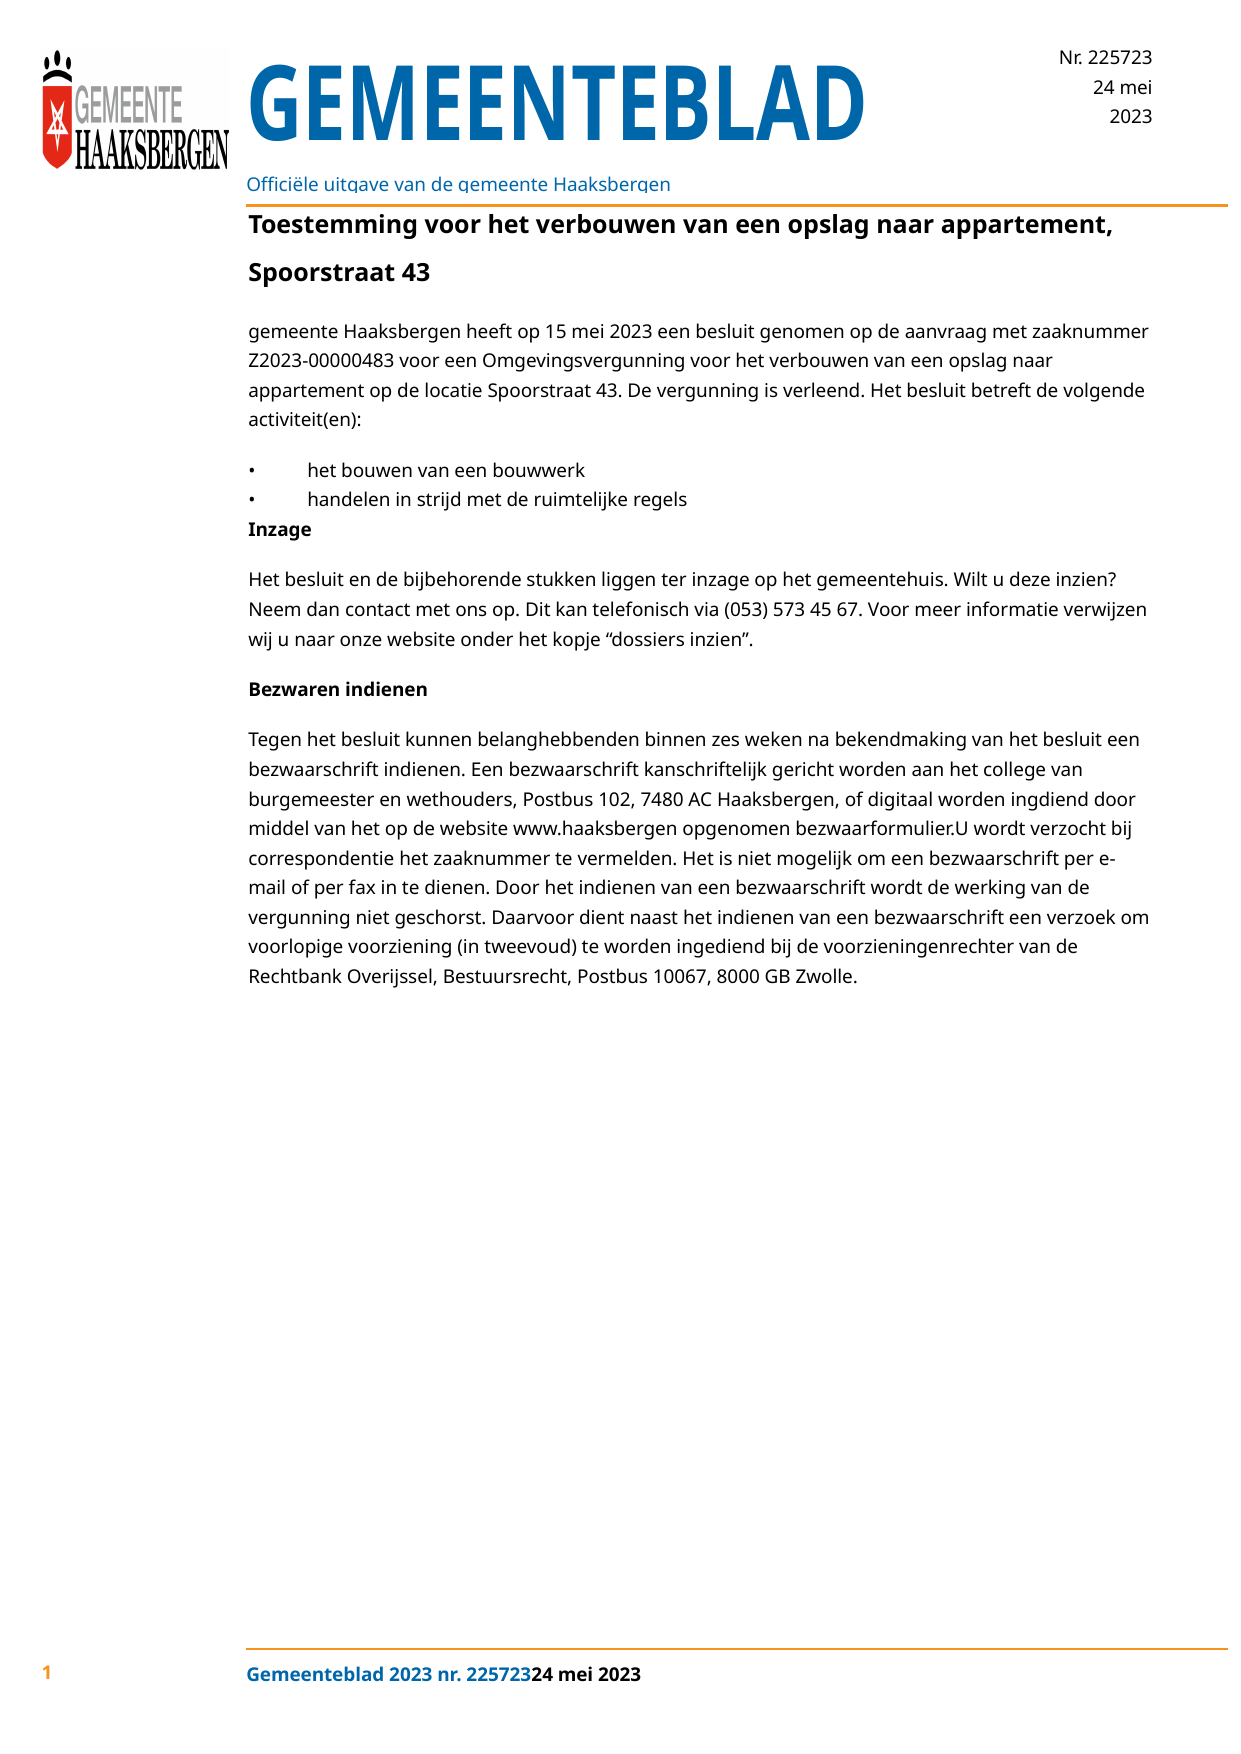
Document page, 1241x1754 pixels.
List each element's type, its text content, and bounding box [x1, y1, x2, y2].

list handelen in strijd met de ruimtelijke regels [248, 487, 1152, 512]
text gemeente Haaksbergen heeft op 15 mei 2023 een besluit genomen op de aanvraag met zaaknummer Z2023-00000483 voor een Omgevingsvergunning voor het verbouwen van een opslag naar appartement op de locatie Spoorstraat 43. De vergunning is verleend. Het besluit betreft de volgende activiteit(en): [248, 318, 1152, 432]
text Tegen het besluit kunnen belanghebbenden binnen zes weken na bekendmaking van het besluit een bezwaarschrift indienen. Een bezwaarschrift kanschriftelijk gericht worden aan het college van burgemeester en wethouders, Postbus 102, 7480 AC Haaksbergen, of digitaal worden ingdiend door middel van het op de website www.haaksbergen opgenomen bezwaarformulier.U wordt verzocht bij correspondentie het zaaknummer te vermelden. Het is niet mogelijk om een bezwaarschrift per e-mail of per fax in te dienen. Door het indienen van een bezwaarschrift wordt de werking van de vergunning niet geschorst. Daarvoor dient naast het indienen van een bezwaarschrift een verzoek om voorlopige voorziening (in tweevoud) te worden ingediend bij de voorzieningenrechter van de Rechtbank Overijssel, Bestuursrecht, Postbus 10067, 8000 GB Zwolle. [248, 727, 1152, 989]
picture [41, 47, 231, 172]
list het bouwen van een bouwwerk [248, 457, 1152, 483]
text Het besluit en de bijbehorende stukken liggen ter inzage op het gemeentehuis. Wilt u deze inzien? Neem dan contact met ons op. Dit kan telefonisch via (053) 573 45 67. Voor meer informatie verwijzen wij u naar onze website onder het kopje “dossiers inzien”. [248, 567, 1152, 652]
text Toestemming voor het verbouwen van een opslag naar appartement, Spoorstraat 43 [248, 207, 1152, 288]
text Inzage [248, 516, 1152, 542]
text Bezwaren indienen [248, 676, 1152, 702]
